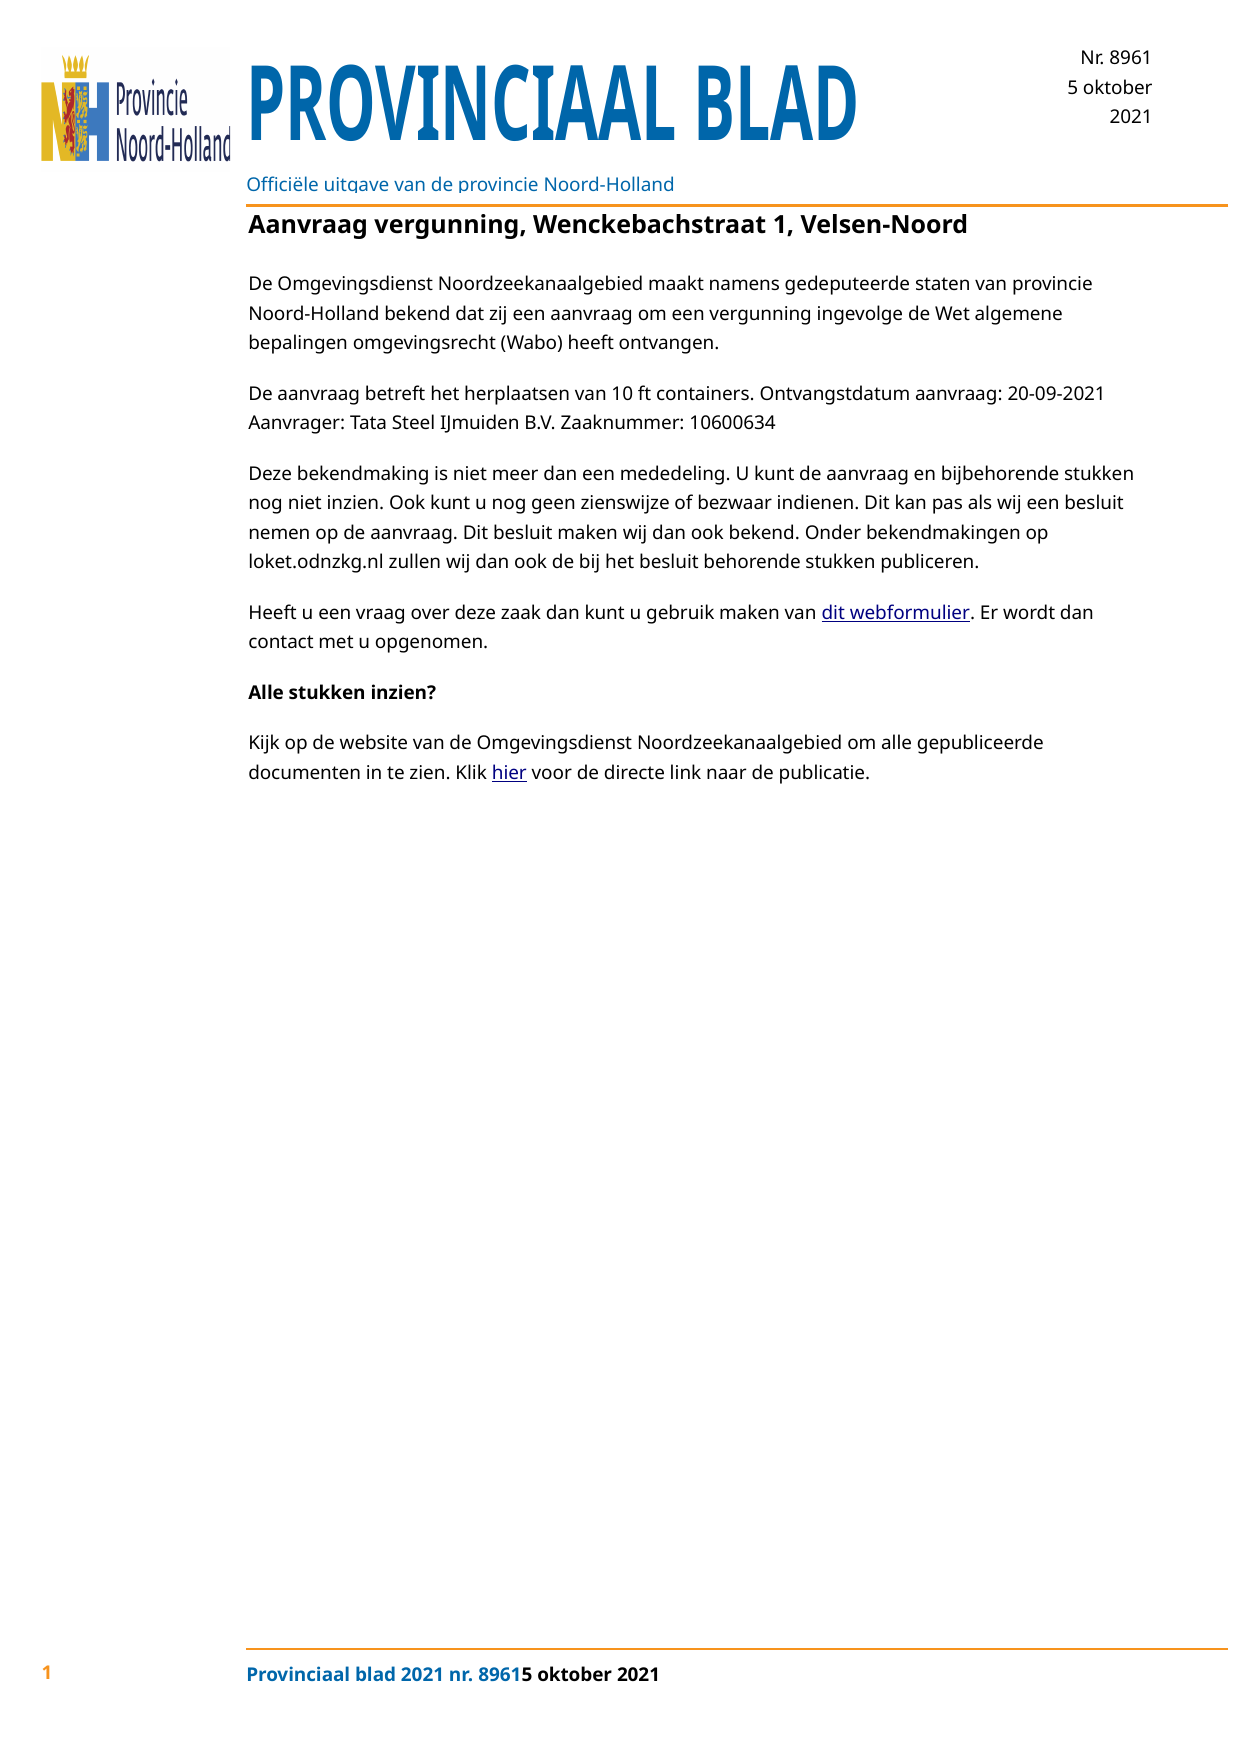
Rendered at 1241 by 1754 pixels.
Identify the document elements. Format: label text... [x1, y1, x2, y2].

text Deze bekendmaking is niet meer dan een mededeling. U kunt de aanvraag en bijbehorende stukken nog niet inzien. Ook kunt u nog geen zienswijze of bezwaar indienen. Dit kan pas als wij een besluit nemen op de aanvraag. Dit besluit maken wij dan ook bekend. Onder bekendmakingen op loket.odnzkg.nl zullen wij dan ook de bij het besluit behorende stukken publiceren. [248, 460, 1152, 574]
text Alle stukken inzien? [248, 679, 1152, 705]
text Aanvraag vergunning, Wenckebachstraat 1, Velsen-Noord [248, 207, 1152, 241]
text De Omgevingsdienst Noordzeekanaalgebied maakt namens gedeputeerde staten van provincie Noord-Holland bekend dat zij een aanvraag om een vergunning ingevolge de Wet algemene bepalingen omgevingsrecht (Wabo) heeft ontvangen. [248, 270, 1152, 355]
picture [41, 47, 231, 172]
text De aanvraag betreft het herplaatsen van 10 ft containers. Ontvangstdatum aanvraag: 20-09-2021 Aanvrager: Tata Steel IJmuiden B.V. Zaaknummer: 10600634 [248, 380, 1152, 435]
text Kijk op de website van de Omgevingsdienst Noordzeekanaalgebied om alle gepubliceerde documenten in te zien. Klik hier voor de directe link naar de publicatie. [248, 729, 1152, 785]
text Heeft u een vraag over deze zaak dan kunt u gebruik maken van dit webformulier. Er wordt dan contact met u opgenomen. [248, 599, 1152, 654]
